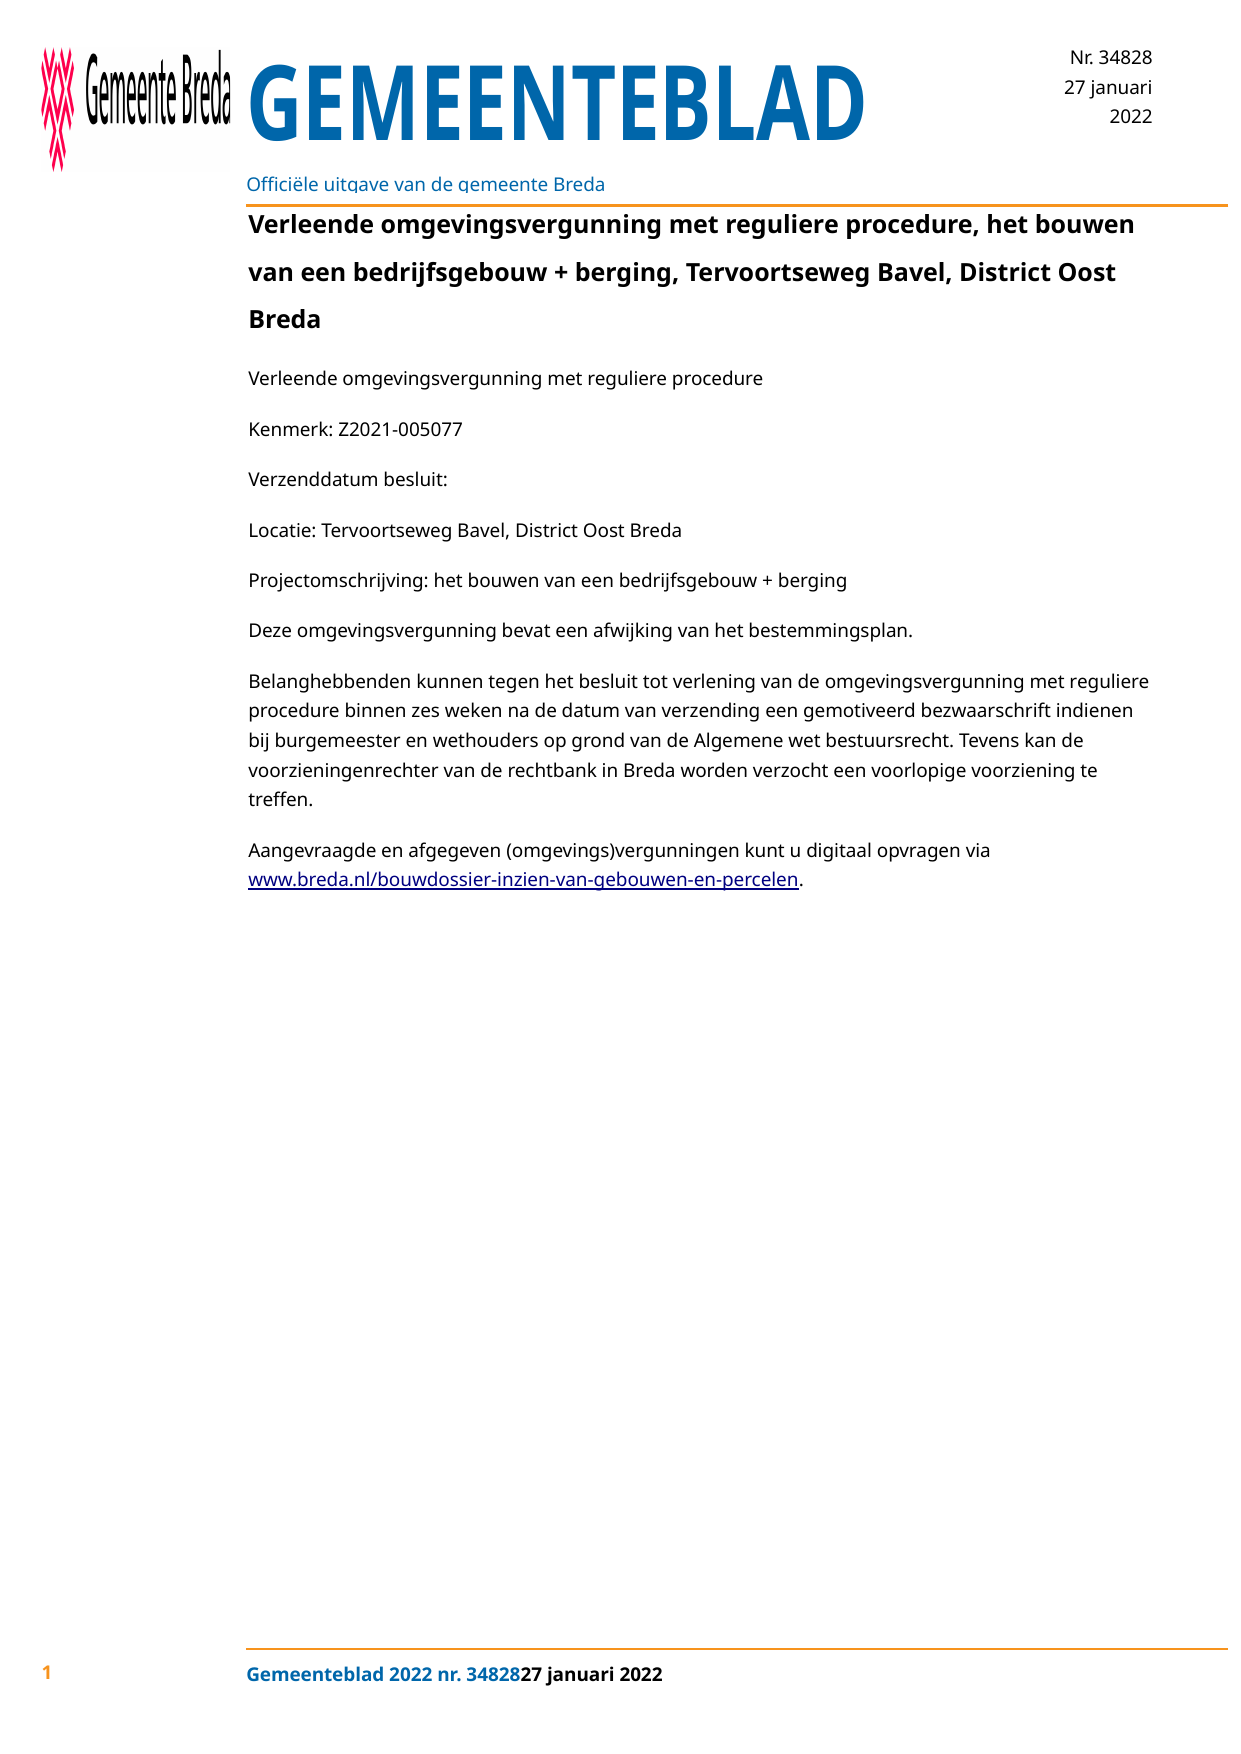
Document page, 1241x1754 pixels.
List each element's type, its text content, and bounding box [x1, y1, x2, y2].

text Projectomschrijving: het bouwen van een bedrijfsgebouw + berging [248, 567, 1152, 593]
text Aangevraagde en afgegeven (omgevings)vergunningen kunt u digitaal opvragen via www.breda.nl/bouwdossier-inzien-van-gebouwen-en-percelen. [248, 837, 1152, 892]
text Verleende omgevingsvergunning met reguliere procedure, het bouwen van een bedrijfsgebouw + berging, Tervoortseweg Bavel, District Oost Breda [248, 207, 1152, 336]
text Deze omgevingsvergunning bevat een afwijking van het bestemmingsplan. [248, 618, 1152, 643]
text Belanghebbenden kunnen tegen het besluit tot verlening van de omgevingsvergunning met reguliere procedure binnen zes weken na de datum van verzending een gemotiveerd bezwaarschrift indienen bij burgemeester en wethouders op grond van de Algemene wet bestuursrecht. Tevens kan de voorzieningenrechter van de rechtbank in Breda worden verzocht een voorlopige voorziening te treffen. [248, 668, 1152, 812]
text Verzenddatum besluit: [248, 466, 1152, 492]
text Locatie: Tervoortseweg Bavel, District Oost Breda [248, 517, 1152, 542]
picture [41, 47, 231, 172]
text Kenmerk: Z2021-005077 [248, 416, 1152, 442]
text Verleende omgevingsvergunning met reguliere procedure [248, 366, 1152, 391]
